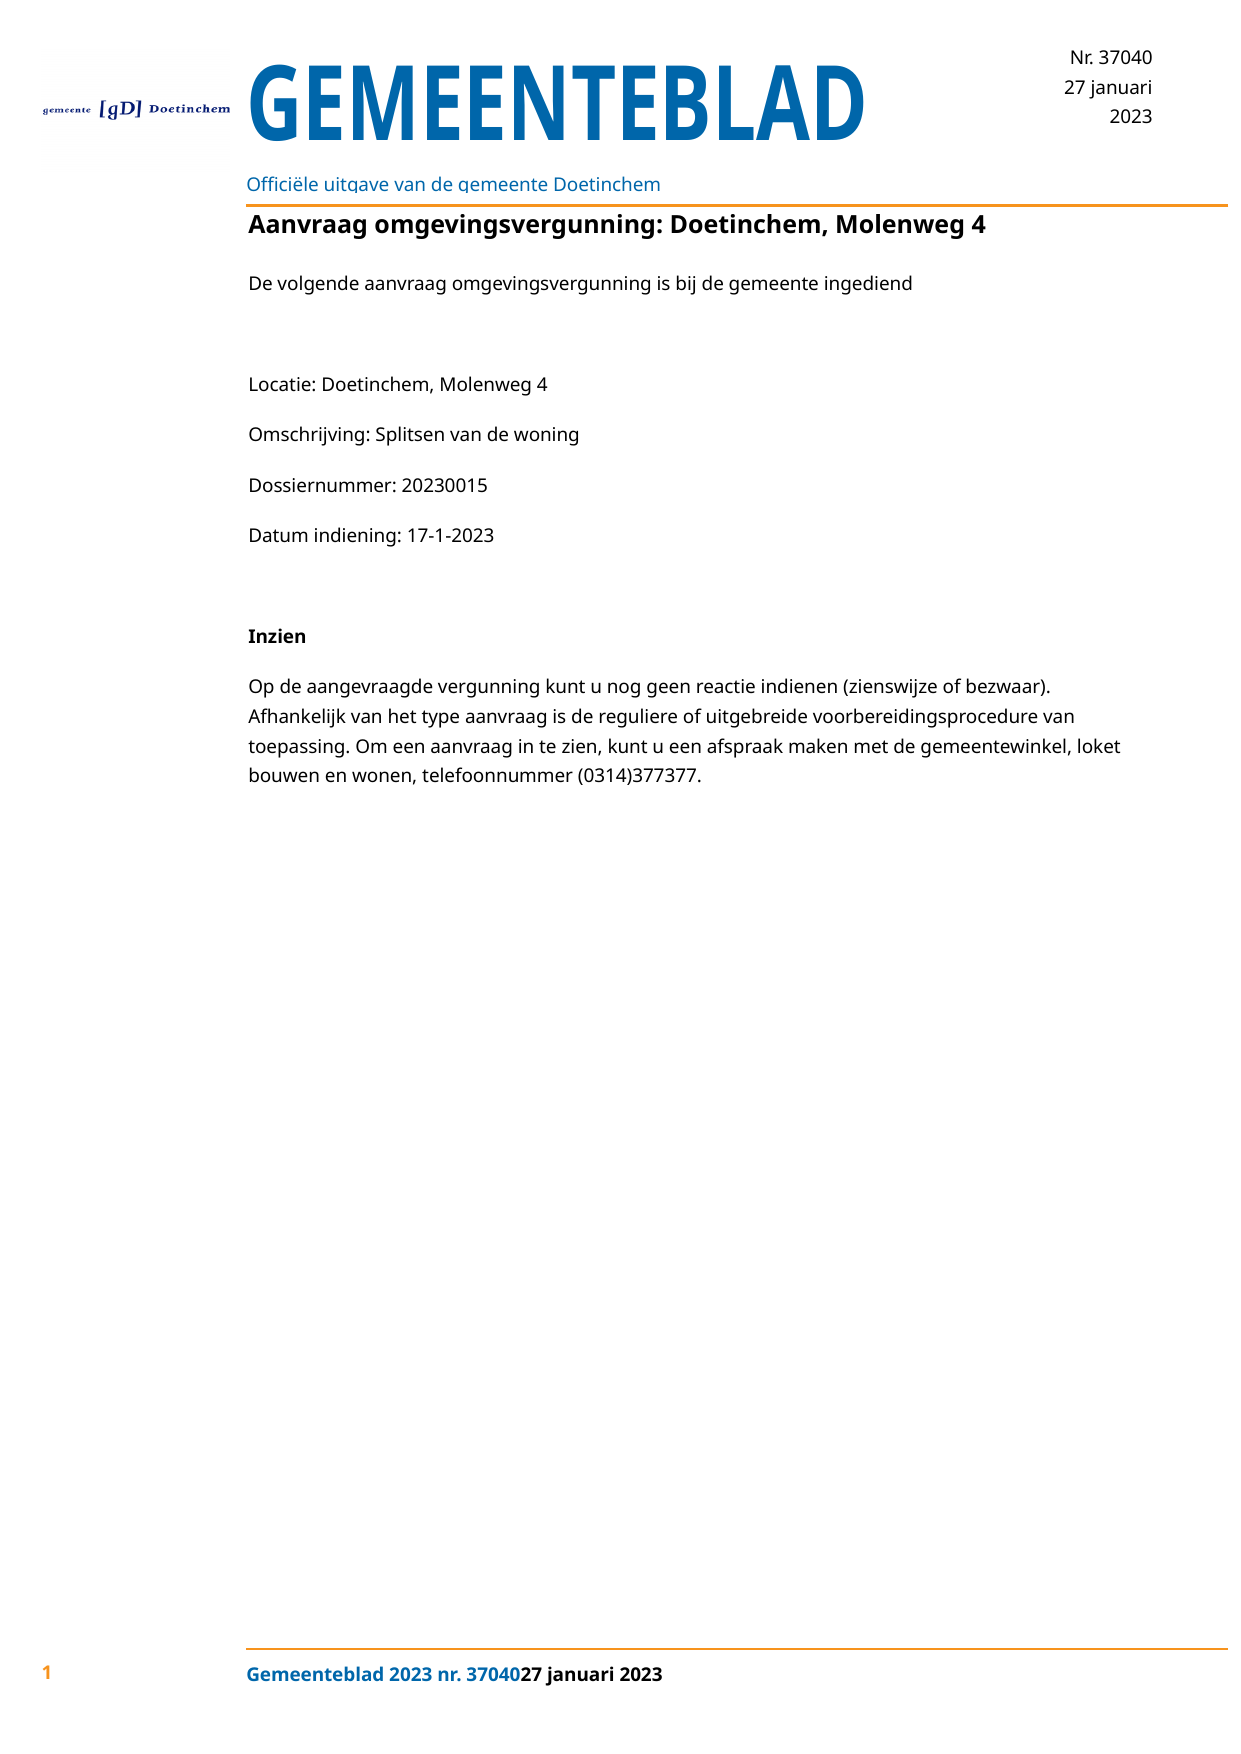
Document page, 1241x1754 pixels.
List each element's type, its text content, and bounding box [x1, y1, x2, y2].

text Inzien [248, 623, 1152, 649]
text Locatie: Doetinchem, Molenweg 4 [248, 371, 1152, 397]
text Datum indiening: 17-1-2023 [248, 522, 1152, 548]
text Omschrijving: Splitsen van de woning [248, 422, 1152, 447]
picture [41, 47, 231, 172]
text Dossiernummer: 20230015 [248, 472, 1152, 498]
text Op de aangevraagde vergunning kunt u nog geen reactie indienen (zienswijze of bezwaar). Afhankelijk van het type aanvraag is de reguliere of uitgebreide voorbereidingsprocedure van toepassing. Om een aanvraag in te zien, kunt u een afspraak maken met de gemeentewinkel, loket bouwen en wonen, telefoonnummer (0314)377377. [248, 674, 1152, 788]
text Aanvraag omgevingsvergunning: Doetinchem, Molenweg 4 [248, 207, 1152, 241]
text De volgende aanvraag omgevingsvergunning is bij de gemeente ingediend [248, 270, 1152, 296]
